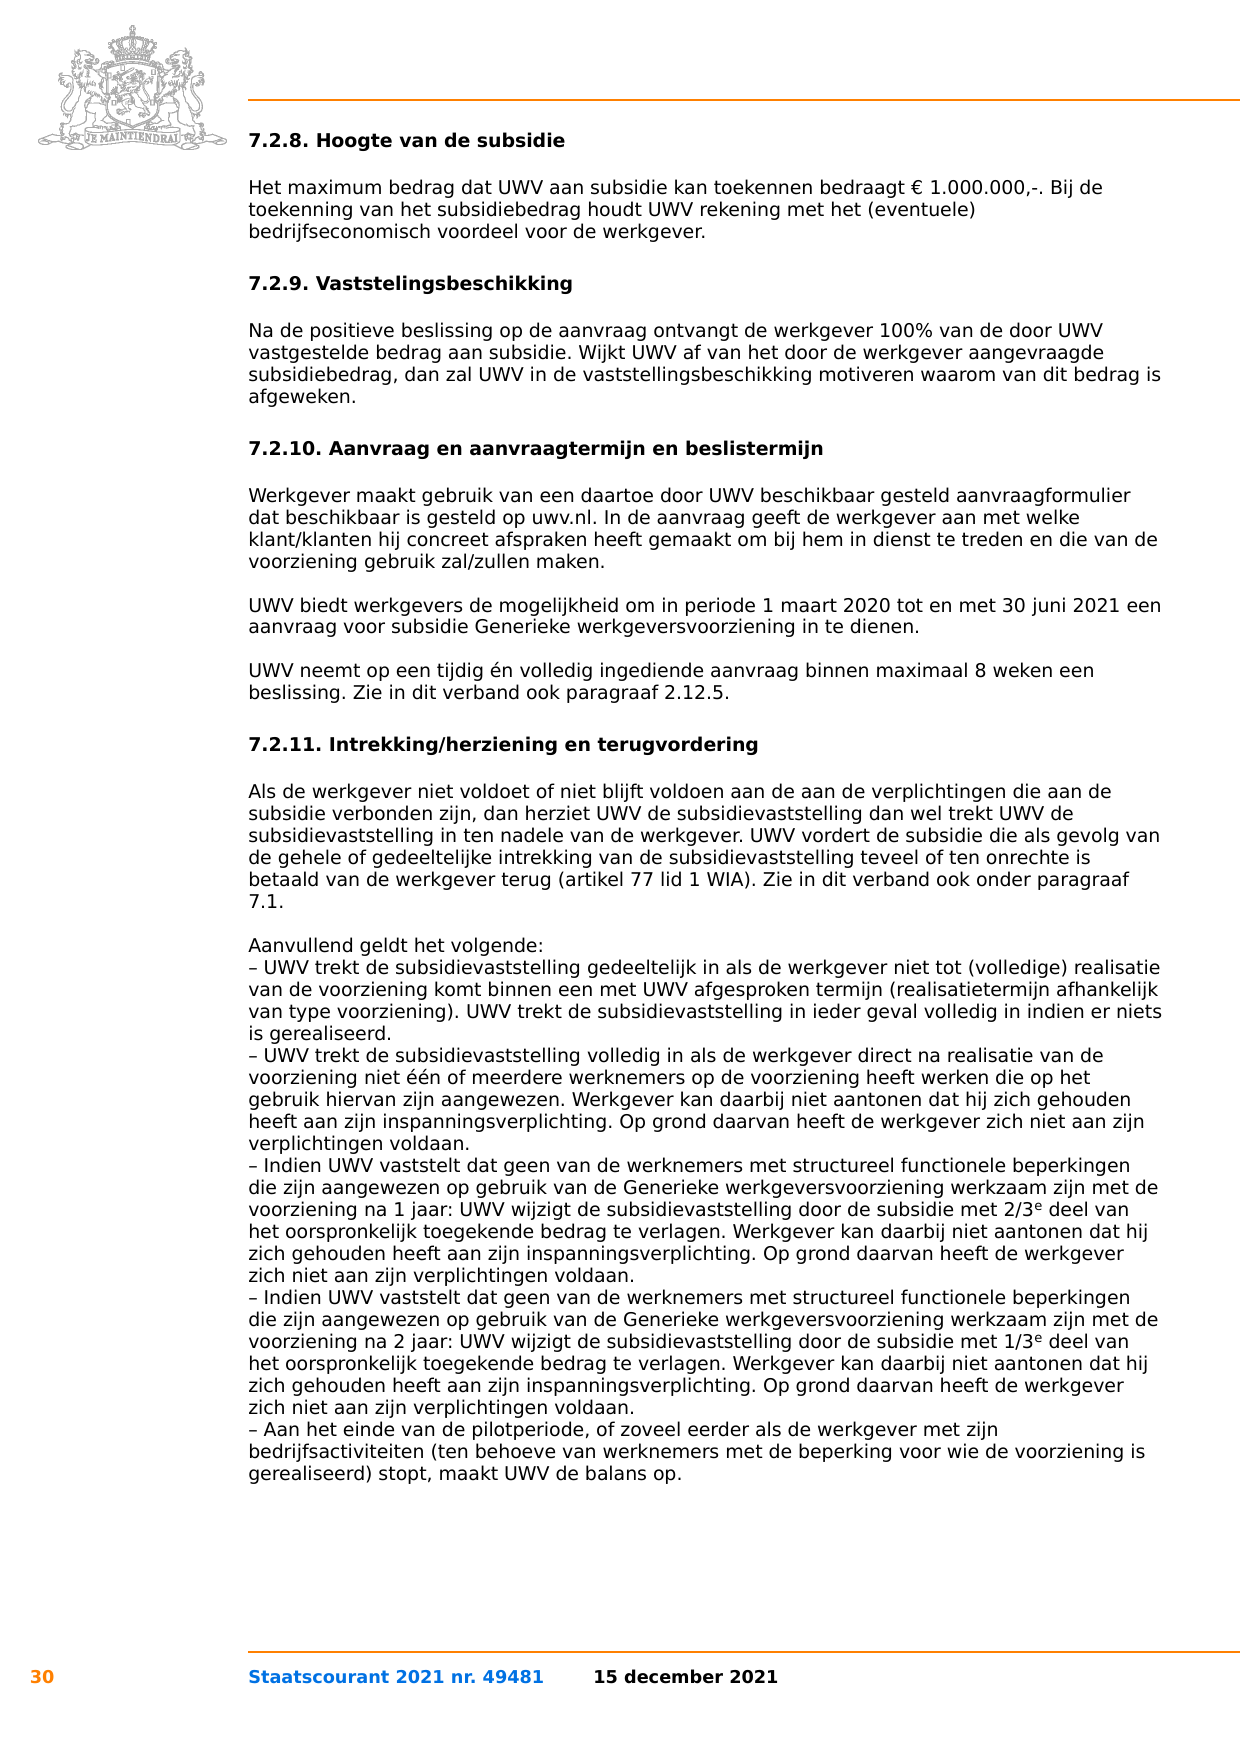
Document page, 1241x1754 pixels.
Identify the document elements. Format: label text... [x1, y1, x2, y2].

text Het maximum bedrag dat UWV aan subsidie kan toekennen bedraagt € 1.000.000,-. Bij de toekenning van het subsidiebedrag houdt UWV rekening met het (eventuele) bedrijfseconomisch voordeel voor de werkgever. [248, 177, 1163, 243]
text Na de positieve beslissing op de aanvraag ontvangt de werkgever 100% van de door UWV vastgestelde bedrag aan subsidie. Wijkt UWV af van het door de werkgever aangevraagde subsidiebedrag, dan zal UWV in de vaststellingsbeschikking motiveren waarom van dit bedrag is afgeweken. [248, 320, 1163, 408]
text UWV biedt werkgevers de mogelijkheid om in periode 1 maart 2020 tot en met 30 juni 2021 een aanvraag voor subsidie Generieke werkgeversvoorziening in te dienen. [248, 594, 1163, 638]
text – Indien UWV vaststelt dat geen van de werknemers met structureel functionele beperkingen die zijn aangewezen op gebruik van de Generieke werkgeversvoorziening werkzaam zijn met de voorziening na 2 jaar: UWV wijzigt de subsidievaststelling door de subsidie met 1/3e deel van het oorspronkelijk toegekende bedrag te verlagen. Werkgever kan daarbij niet aantonen dat hij zich gehouden heeft aan zijn inspanningsverplichting. Op grond daarvan heeft de werkgever zich niet aan zijn verplichtingen voldaan. [248, 1287, 1163, 1418]
text Aanvullend geldt het volgende: [248, 935, 1163, 957]
subtitle 7.2.10. Aanvraag en aanvraagtermijn en beslistermijn [248, 438, 1163, 460]
text – Indien UWV vaststelt dat geen van de werknemers met structureel functionele beperkingen die zijn aangewezen op gebruik van de Generieke werkgeversvoorziening werkzaam zijn met de voorziening na 1 jaar: UWV wijzigt de subsidievaststelling door de subsidie met 2/3e deel van het oorspronkelijk toegekende bedrag te verlagen. Werkgever kan daarbij niet aantonen dat hij zich gehouden heeft aan zijn inspanningsverplichting. Op grond daarvan heeft de werkgever zich niet aan zijn verplichtingen voldaan. [248, 1155, 1163, 1287]
text – Aan het einde van de pilotperiode, of zoveel eerder als de werkgever met zijn bedrijfsactiviteiten (ten behoeve van werknemers met de beperking voor wie de voorziening is gerealiseerd) stopt, maakt UWV de balans op. [248, 1418, 1163, 1484]
text Als de werkgever niet voldoet of niet blijft voldoen aan de aan de verplichtingen die aan de subsidie verbonden zijn, dan herziet UWV de subsidievaststelling dan wel trekt UWV de subsidievaststelling in ten nadele van de werkgever. UWV vordert de subsidie die als gevolg van de gehele of gedeeltelijke intrekking van de subsidievaststelling teveel of ten onrechte is betaald van de werkgever terug (artikel 77 lid 1 WIA). Zie in dit verband ook onder paragraaf 7.1. [248, 781, 1163, 913]
text – UWV trekt de subsidievaststelling volledig in als de werkgever direct na realisatie van de voorziening niet één of meerdere werknemers op de voorziening heeft werken die op het gebruik hiervan zijn aangewezen. Werkgever kan daarbij niet aantonen dat hij zich gehouden heeft aan zijn inspanningsverplichting. Op grond daarvan heeft de werkgever zich niet aan zijn verplichtingen voldaan. [248, 1045, 1163, 1155]
text Werkgever maakt gebruik van een daartoe door UWV beschikbaar gesteld aanvraagformulier dat beschikbaar is gesteld op uwv.nl. In de aanvraag geeft de werkgever aan met welke klant/klanten hij concreet afspraken heeft gemaakt om bij hem in dienst te treden en die van de voorziening gebruik zal/zullen maken. [248, 485, 1163, 573]
subtitle 7.2.11. Intrekking/herziening en terugvordering [248, 734, 1163, 756]
picture [38, 25, 227, 150]
text UWV neemt op een tijdig én volledig ingediende aanvraag binnen maximaal 8 weken een beslissing. Zie in dit verband ook paragraaf 2.12.5. [248, 660, 1163, 704]
text – UWV trekt de subsidievaststelling gedeeltelijk in als de werkgever niet tot (volledige) realisatie van de voorziening komt binnen een met UWV afgesproken termijn (realisatietermijn afhankelijk van type voorziening). UWV trekt de subsidievaststelling in ieder geval volledig in indien er niets is gerealiseerd. [248, 957, 1163, 1045]
subtitle 7.2.8. Hoogte van de subsidie [248, 130, 1163, 152]
subtitle 7.2.9. Vaststelingsbeschikking [248, 273, 1163, 295]
